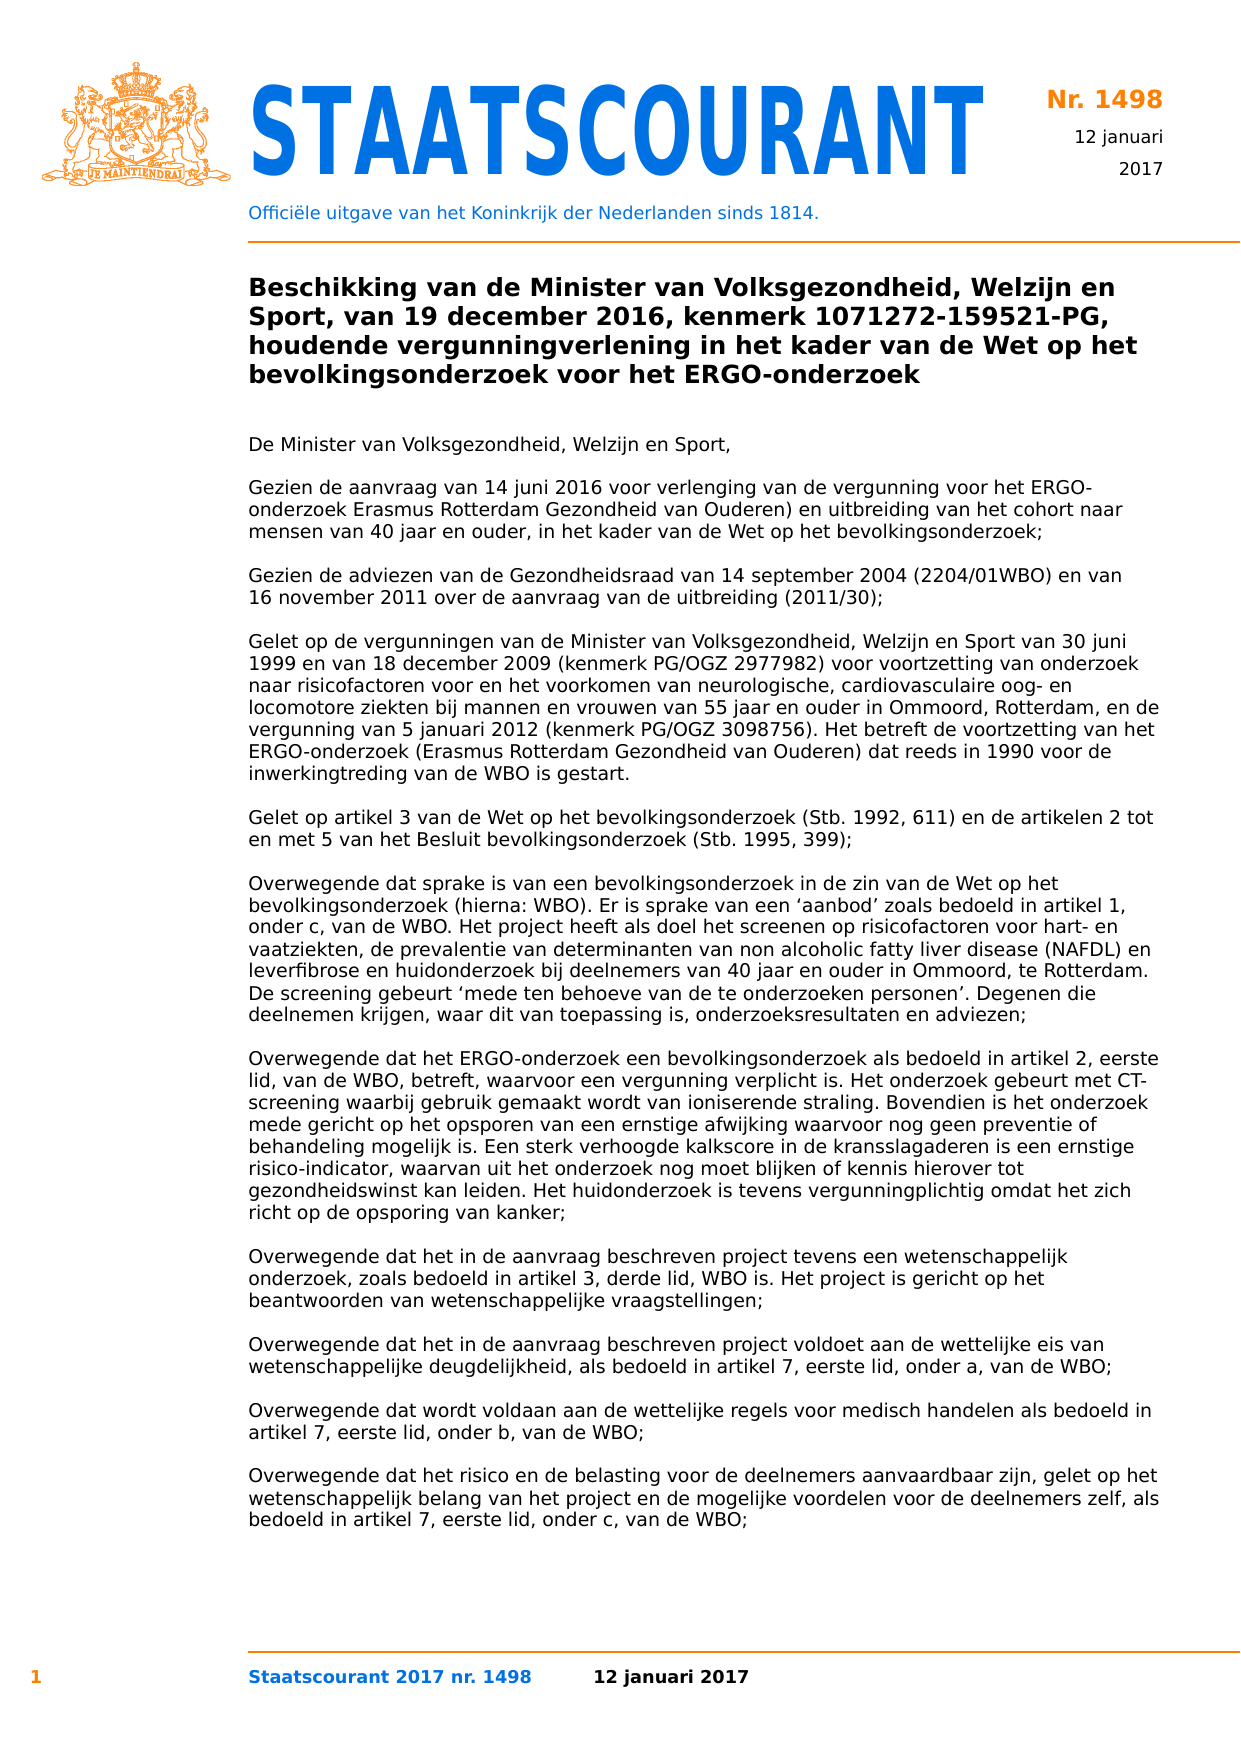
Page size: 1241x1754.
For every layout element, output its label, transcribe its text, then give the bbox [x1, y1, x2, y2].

table_cell 12 januari [998, 121, 1240, 153]
text Overwegende dat het ERGO-onderzoek een bevolkingsonderzoek als bedoeld in artikel 2, eerste lid, van de WBO, betreft, waarvoor een vergunning verplicht is. Het onderzoek gebeurt met CT-screening waarbij gebruik gemaakt wordt van ioniserende straling. Bovendien is het onderzoek mede gericht op het opsporen van een ernstige afwijking waarvoor nog geen preventie of behandeling mogelijk is. Een sterk verhoogde kalkscore in de kransslagaderen is een ernstige risico-indicator, waarvan uit het onderzoek nog moet blijken of kennis hierover tot gezondheidswinst kan leiden. Het huidonderzoek is tevens vergunningplichtig omdat het zich richt op de opsporing van kanker; [248, 1048, 1163, 1224]
text Overwegende dat wordt voldaan aan de wettelijke regels voor medisch handelen als bedoeld in artikel 7, eerste lid, onder b, van de WBO; [248, 1399, 1163, 1443]
table_cell Officiële uitgave van het Koninkrijk der Nederlanden sinds 1814. [248, 203, 1240, 241]
text Gelet op de vergunningen van de Minister van Volksgezondheid, Welzijn en Sport van 30 juni 1999 en van 18 december 2009 (kenmerk PG/OGZ 2977982) voor voortzetting van onderzoek naar risicofactoren voor en het voorkomen van neurologische, cardiovasculaire oog- en locomotore ziekten bij mannen en vrouwen van 55 jaar en ouder in Ommoord, Rotterdam, en de vergunning van 5 januari 2012 (kenmerk PG/OGZ 3098756). Het betreft de voortzetting van het ERGO-onderzoek (Erasmus Rotterdam Gezondheid van Ouderen) dat reeds in 1990 voor de inwerkingtreding van de WBO is gestart. [248, 631, 1163, 785]
text Gezien de adviezen van de Gezondheidsraad van 14 september 2004 (2204/01WBO) en van 16 november 2011 over de aanvraag van de uitbreiding (2011/30); [248, 565, 1163, 609]
text De Minister van Volksgezondheid, Welzijn en Sport, [248, 433, 1163, 455]
text Overwegende dat het risico en de belasting voor de deelnemers aanvaardbaar zijn, gelet op het wetenschappelijk belang van het project en de mogelijke voordelen voor de deelnemers zelf, als bedoeld in artikel 7, eerste lid, onder c, van de WBO; [248, 1465, 1163, 1531]
subtitle Beschikking van de Minister van Volksgezondheid, Welzijn en Sport, van 19 december 2016, kenmerk 1071272-159521-PG, houdende vergunningverlening in het kader van de Wet op het bevolkingsonderzoek voor het ERGO-onderzoek [248, 273, 1163, 390]
text Overwegende dat het in de aanvraag beschreven project voldoet aan de wettelijke eis van wetenschappelijke deugdelijkheid, als bedoeld in artikel 7, eerste lid, onder a, van de WBO; [248, 1334, 1163, 1378]
table_cell 2017 [998, 153, 1240, 203]
text Gezien de aanvraag van 14 juni 2016 voor verlenging van de vergunning voor het ERGO-onderzoek Erasmus Rotterdam Gezondheid van Ouderen) en uitbreiding van het cohort naar mensen van 40 jaar en ouder, in het kader van de Wet op het bevolkingsonderzoek; [248, 477, 1163, 543]
text Gelet op artikel 3 van de Wet op het bevolkingsonderzoek (Stb. 1992, 611) en de artikelen 2 tot en met 5 van het Besluit bevolkingsonderzoek (Stb. 1995, 399); [248, 807, 1163, 851]
text Overwegende dat sprake is van een bevolkingsonderzoek in de zin van de Wet op het bevolkingsonderzoek (hierna: WBO). Er is sprake van een ‘aanbod’ zoals bedoeld in artikel 1, onder c, van de WBO. Het project heeft als doel het screenen op risicofactoren voor hart- en vaatziekten, de prevalentie van determinanten van non alcoholic fatty liver disease (NAFDL) en leverfibrose en huidonderzoek bij deelnemers van 40 jaar en ouder in Ommoord, te Rotterdam. De screening gebeurt ‘mede ten behoeve van de te onderzoeken personen’. Degenen die deelnemen krijgen, waar dit van toepassing is, onderzoeksresultaten en adviezen; [248, 872, 1163, 1026]
text Overwegende dat het in de aanvraag beschreven project tevens een wetenschappelijk onderzoek, zoals bedoeld in artikel 3, derde lid, WBO is. Het project is gericht op het beantwoorden van wetenschappelijke vraagstellingen; [248, 1246, 1163, 1312]
table_header Nr. 1498 [998, 62, 1240, 121]
table_header [25, 62, 248, 241]
picture [41, 62, 231, 186]
table_header STAATSCOURANT [248, 62, 998, 203]
